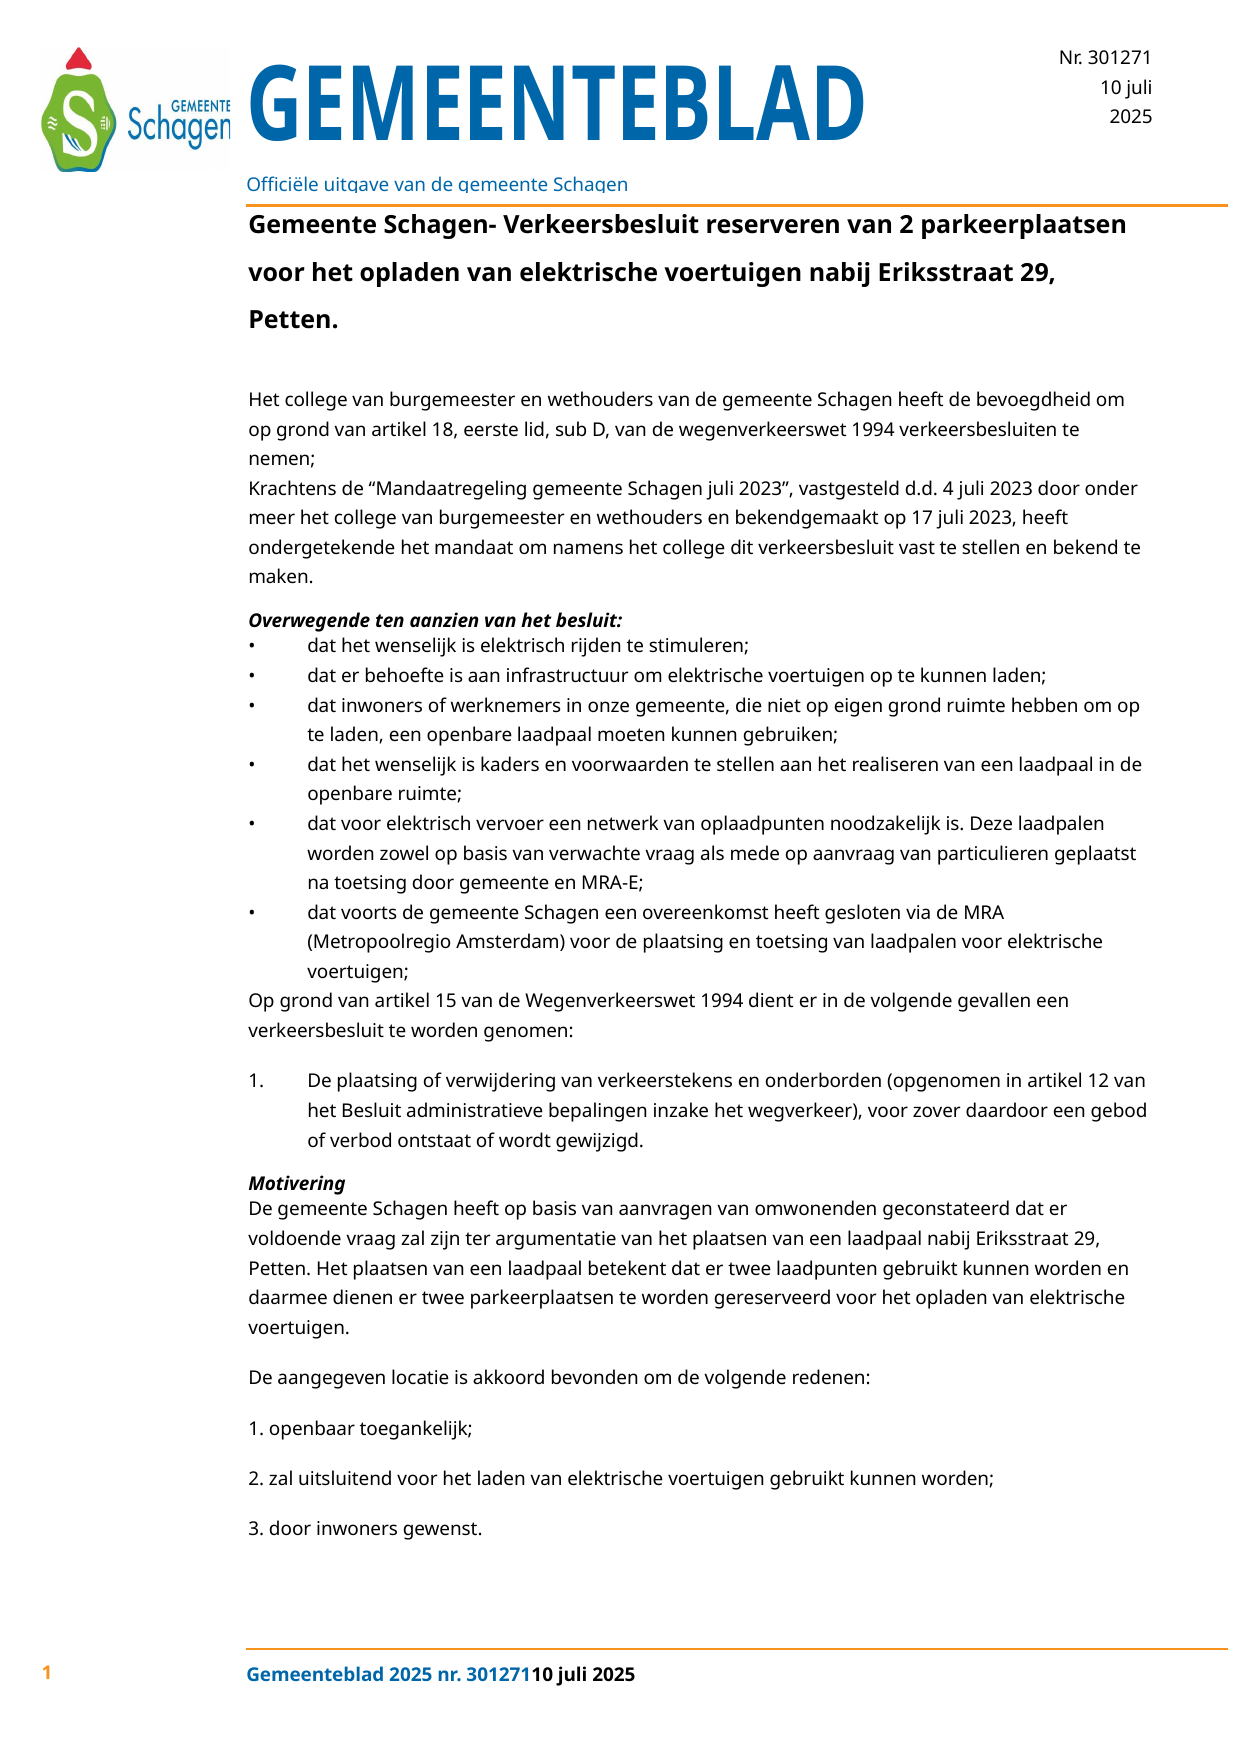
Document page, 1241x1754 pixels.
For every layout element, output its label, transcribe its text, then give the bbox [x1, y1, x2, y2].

text De gemeente Schagen heeft op basis van aanvragen van omwonenden geconstateerd dat er voldoende vraag zal zijn ter argumentatie van het plaatsen van een laadpaal nabij Eriksstraat 29, Petten. Het plaatsen van een laadpaal betekent dat er twee laadpunten gebruikt kunnen worden en daarmee dienen er twee parkeerplaatsen te worden gereserveerd voor het opladen van elektrische voertuigen. [248, 1196, 1152, 1340]
text De aangegeven locatie is akkoord bevonden om de volgende redenen: [248, 1364, 1152, 1390]
list dat er behoefte is aan infrastructuur om elektrische voertuigen op te kunnen laden; [248, 662, 1152, 688]
text 2. zal uitsluitend voor het laden van elektrische voertuigen gebruikt kunnen worden; [248, 1465, 1152, 1491]
text Gemeente Schagen- Verkeersbesluit reserveren van 2 parkeerplaatsen voor het opladen van elektrische voertuigen nabij Eriksstraat 29, Petten. [248, 207, 1152, 336]
text Overwegende ten aanzien van het besluit: [248, 607, 1152, 633]
list dat inwoners of werknemers in onze gemeente, die niet op eigen grond ruimte hebben om op te laden, een openbare laadpaal moeten kunnen gebruiken; [248, 692, 1152, 747]
text Motivering [248, 1170, 1152, 1196]
text 3. door inwoners gewenst. [248, 1516, 1152, 1541]
text Krachtens de “Mandaatregeling gemeente Schagen juli 2023”, vastgesteld d.d. 4 juli 2023 door onder meer het college van burgemeester en wethouders en bekendgemaakt op 17 juli 2023, heeft ondergetekende het mandaat om namens het college dit verkeersbesluit vast te stellen en bekend te maken. [248, 475, 1152, 589]
text Het college van burgemeester en wethouders van de gemeente Schagen heeft de bevoegdheid om op grond van artikel 18, eerste lid, sub D, van de wegenverkeerswet 1994 verkeersbesluiten te nemen; [248, 386, 1152, 471]
list dat voor elektrisch vervoer een netwerk van oplaadpunten noodzakelijk is. Deze laadpalen worden zowel op basis van verwachte vraag als mede op aanvraag van particulieren geplaatst na toetsing door gemeente en MRA-E; [248, 810, 1152, 895]
list dat het wenselijk is kaders en voorwaarden te stellen aan het realiseren van een laadpaal in de openbare ruimte; [248, 751, 1152, 806]
list De plaatsing of verwijdering van verkeerstekens en onderborden (opgenomen in artikel 12 van het Besluit administratieve bepalingen inzake het wegverkeer), voor zover daardoor een gebod of verbod ontstaat of wordt gewijzigd. [248, 1068, 1152, 1152]
text 1. openbaar toegankelijk; [248, 1415, 1152, 1441]
picture [41, 47, 231, 172]
text Op grond van artikel 15 van de Wegenverkeerswet 1994 dient er in de volgende gevallen een verkeersbesluit te worden genomen: [248, 988, 1152, 1043]
list dat het wenselijk is elektrisch rijden te stimuleren; [248, 633, 1152, 658]
list dat voorts de gemeente Schagen een overeenkomst heeft gesloten via de MRA (Metropoolregio Amsterdam) voor de plaatsing en toetsing van laadpalen voor elektrische voertuigen; [248, 899, 1152, 984]
